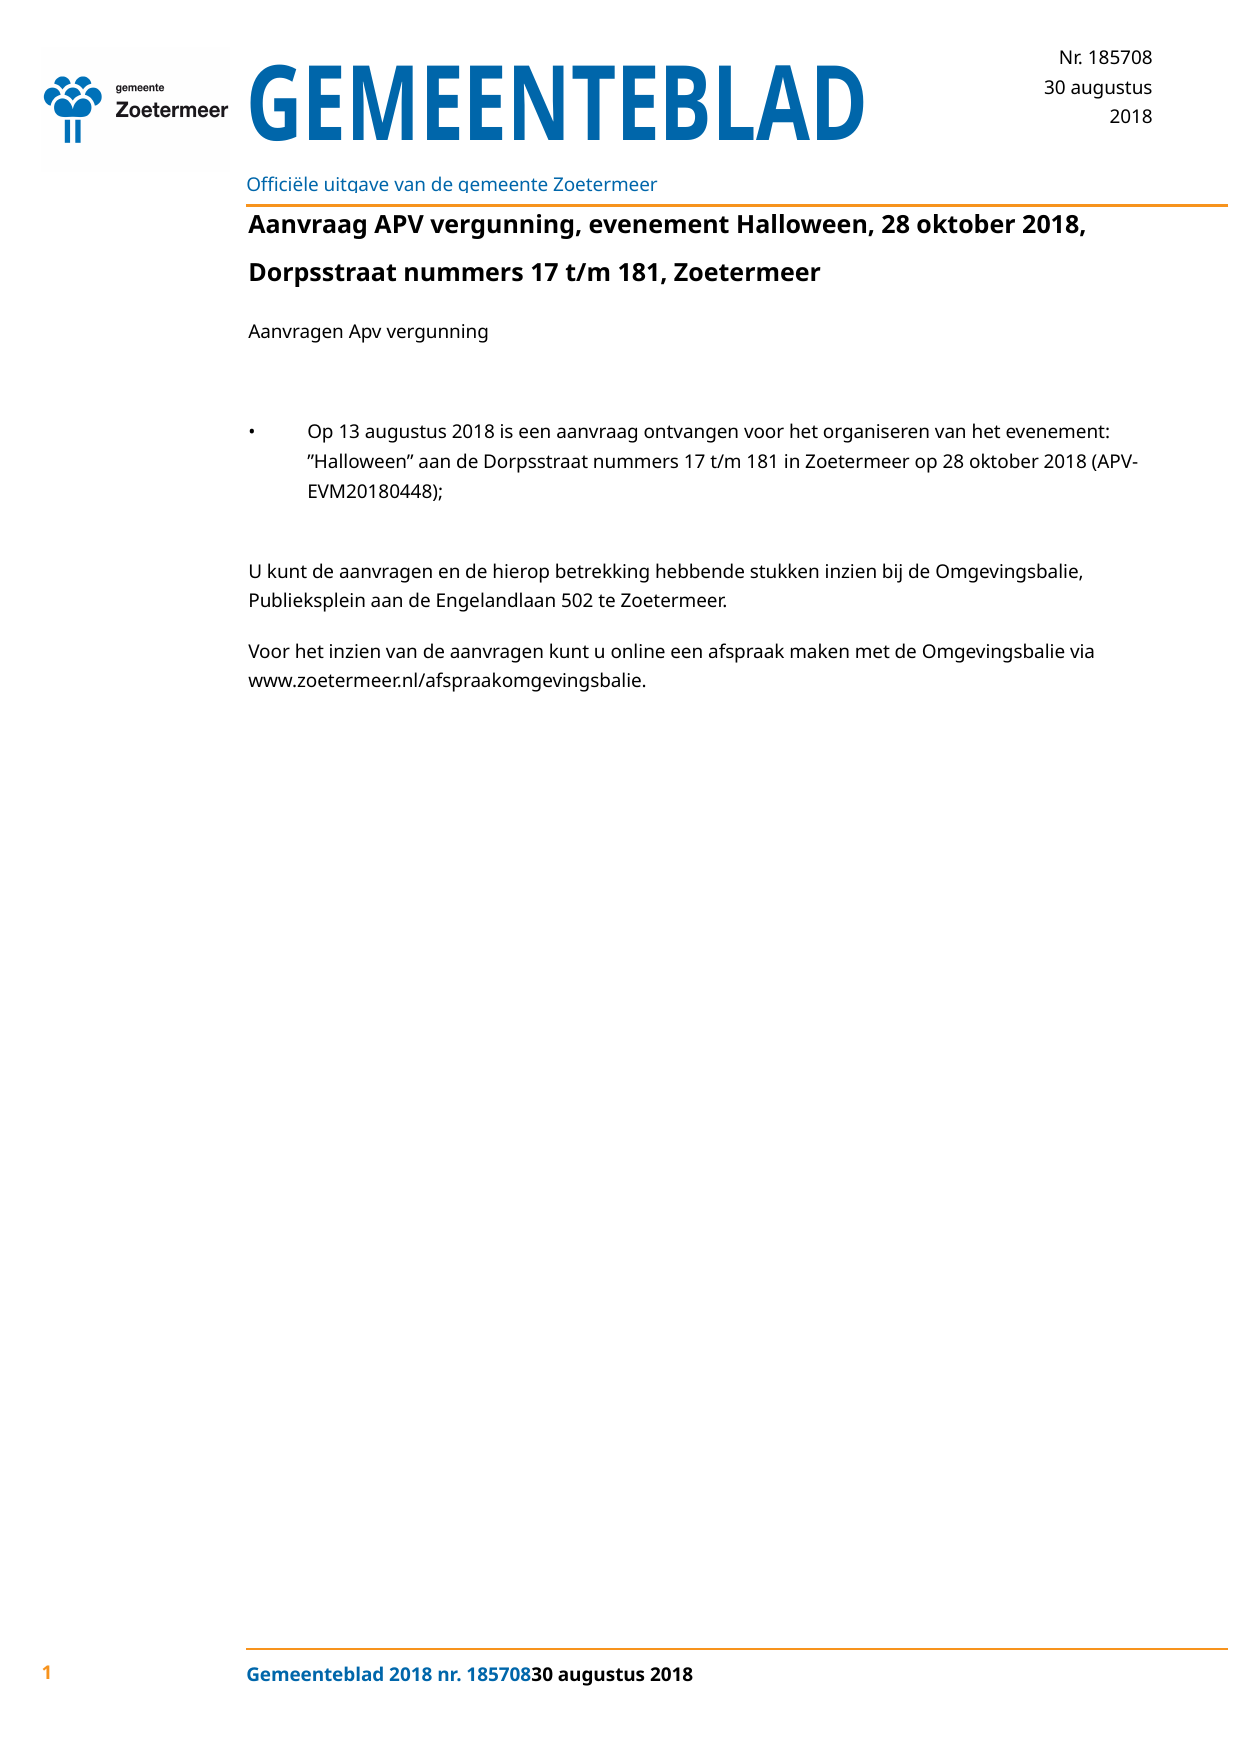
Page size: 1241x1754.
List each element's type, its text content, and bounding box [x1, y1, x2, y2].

text U kunt de aanvragen en de hierop betrekking hebbende stukken inzien bij de Omgevingsbalie, Publieksplein aan de Engelandlaan 502 te Zoetermeer. [248, 558, 1152, 613]
picture [41, 47, 231, 172]
text Aanvragen Apv vergunning [248, 318, 1152, 344]
text Voor het inzien van de aanvragen kunt u online een afspraak maken met de Omgevingsbalie via www.zoetermeer.nl/afspraakomgevingsbalie. [248, 638, 1152, 693]
list Op 13 augustus 2018 is een aanvraag ontvangen voor het organiseren van het evenement: ”Halloween” aan de Dorpsstraat nummers 17 t/m 181 in Zoetermeer op 28 oktober 2018 (APV-EVM20180448); [248, 419, 1152, 504]
text Aanvraag APV vergunning, evenement Halloween, 28 oktober 2018, Dorpsstraat nummers 17 t/m 181, Zoetermeer [248, 207, 1152, 288]
